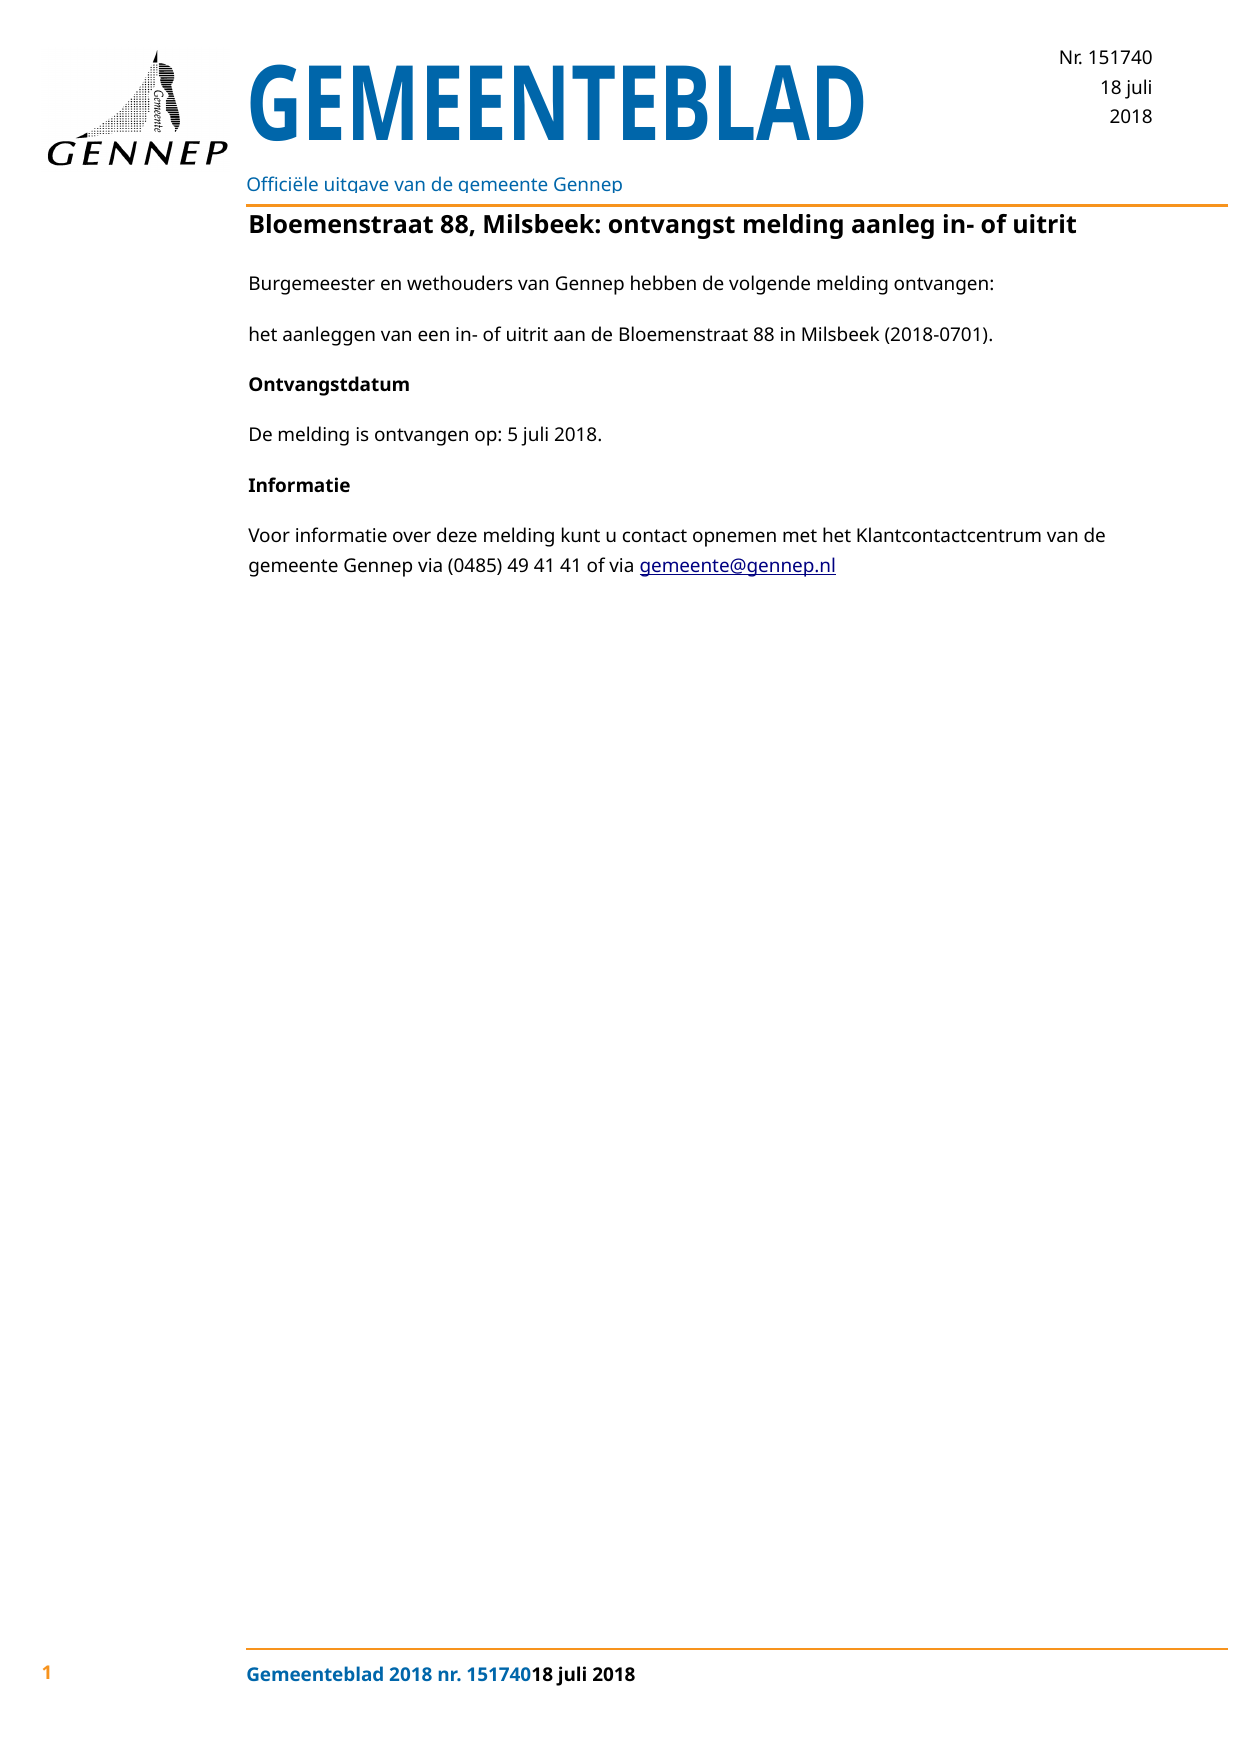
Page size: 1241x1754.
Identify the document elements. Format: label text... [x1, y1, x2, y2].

text Voor informatie over deze melding kunt u contact opnemen met het Klantcontactcentrum van de gemeente Gennep via (0485) 49 41 41 of via gemeente@gennep.nl [248, 522, 1152, 578]
picture [41, 47, 231, 172]
text De melding is ontvangen op: 5 juli 2018. [248, 422, 1152, 447]
text Burgemeester en wethouders van Gennep hebben de volgende melding ontvangen: [248, 270, 1152, 296]
text Bloemenstraat 88, Milsbeek: ontvangst melding aanleg in- of uitrit [248, 207, 1152, 241]
text Informatie [248, 472, 1152, 498]
text Ontvangstdatum [248, 371, 1152, 397]
text het aanleggen van een in- of uitrit aan de Bloemenstraat 88 in Milsbeek (2018-0701). [248, 321, 1152, 346]
